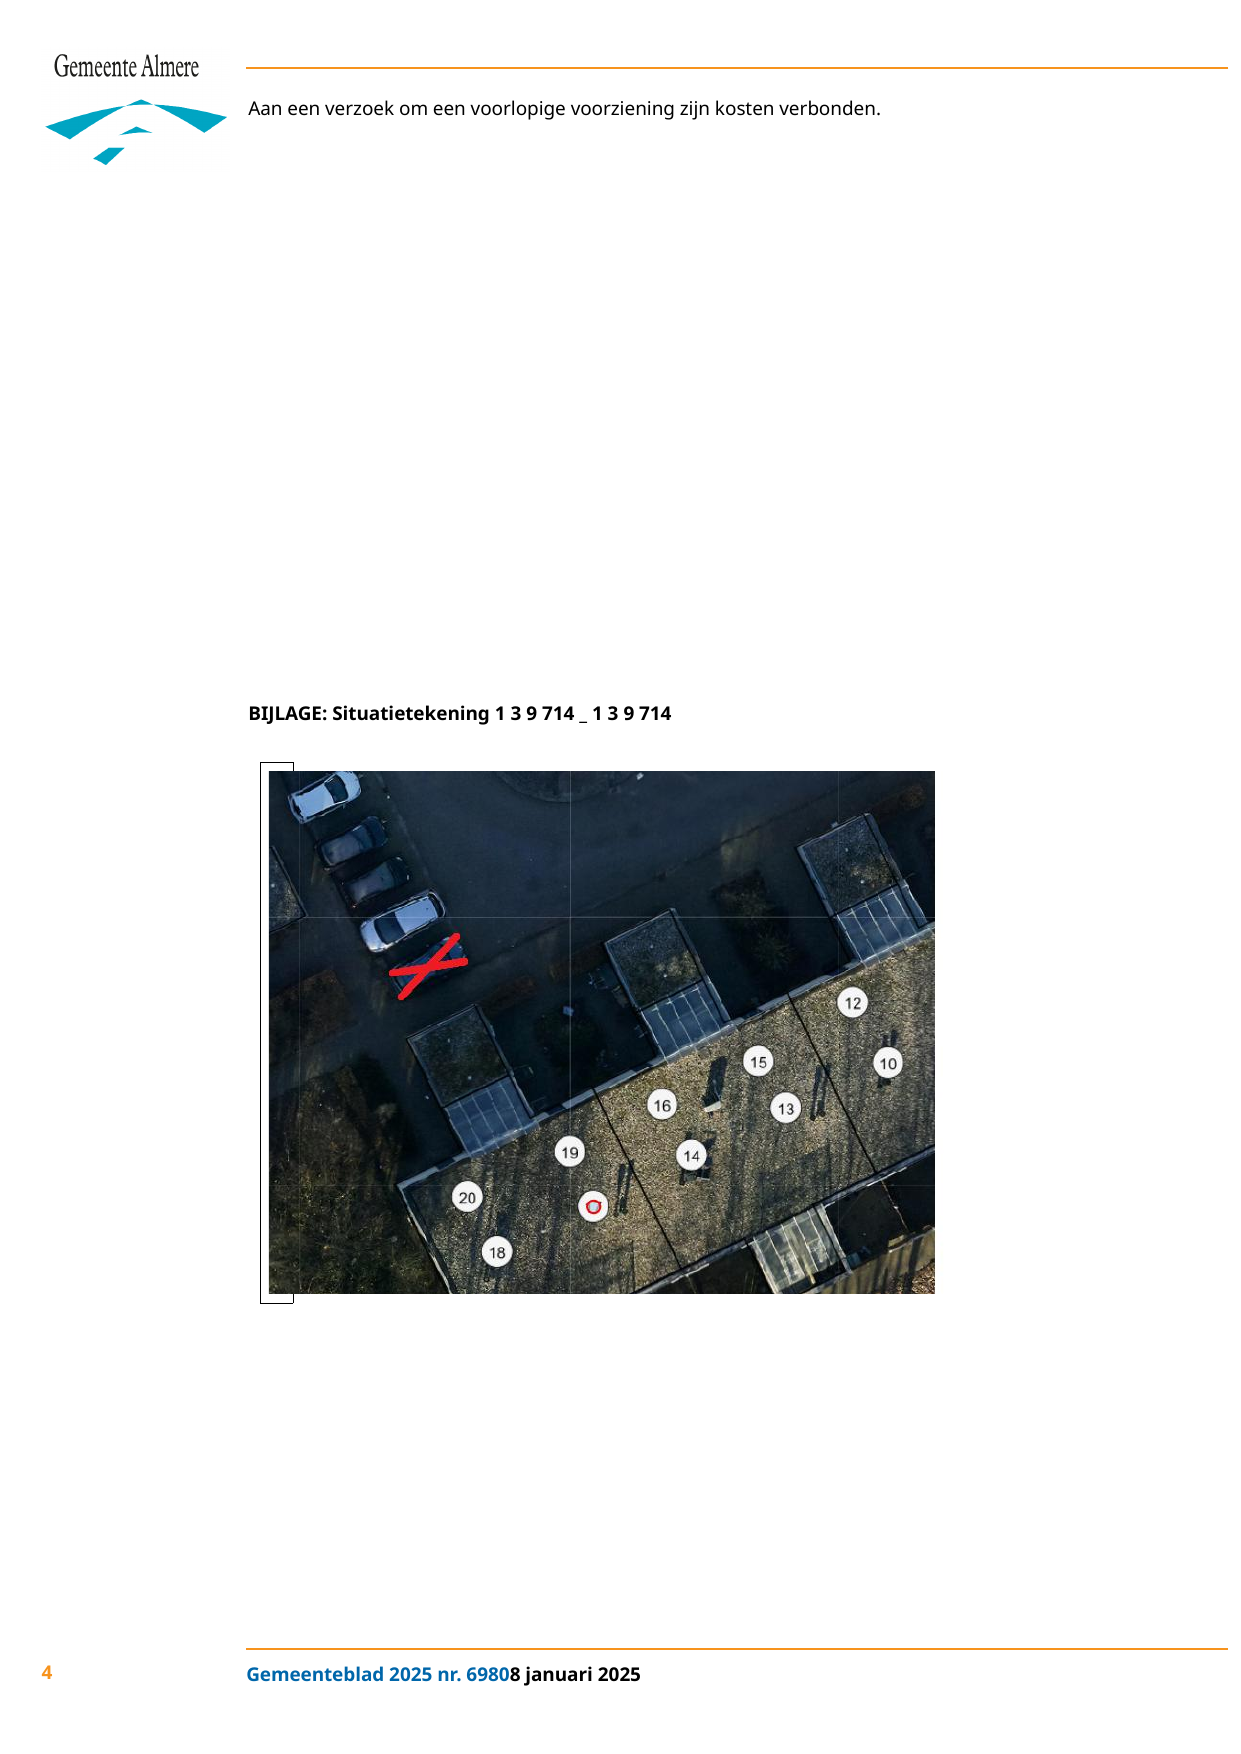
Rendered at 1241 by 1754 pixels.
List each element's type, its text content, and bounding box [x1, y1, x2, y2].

picture [268, 771, 1173, 1294]
text Aan een verzoek om een voorlopige voorziening zijn kosten verbonden. [248, 95, 1152, 121]
picture [41, 47, 231, 172]
text BIJLAGE: Situatietekening 1 3 9 714 _ 1 3 9 714 [248, 700, 1152, 726]
